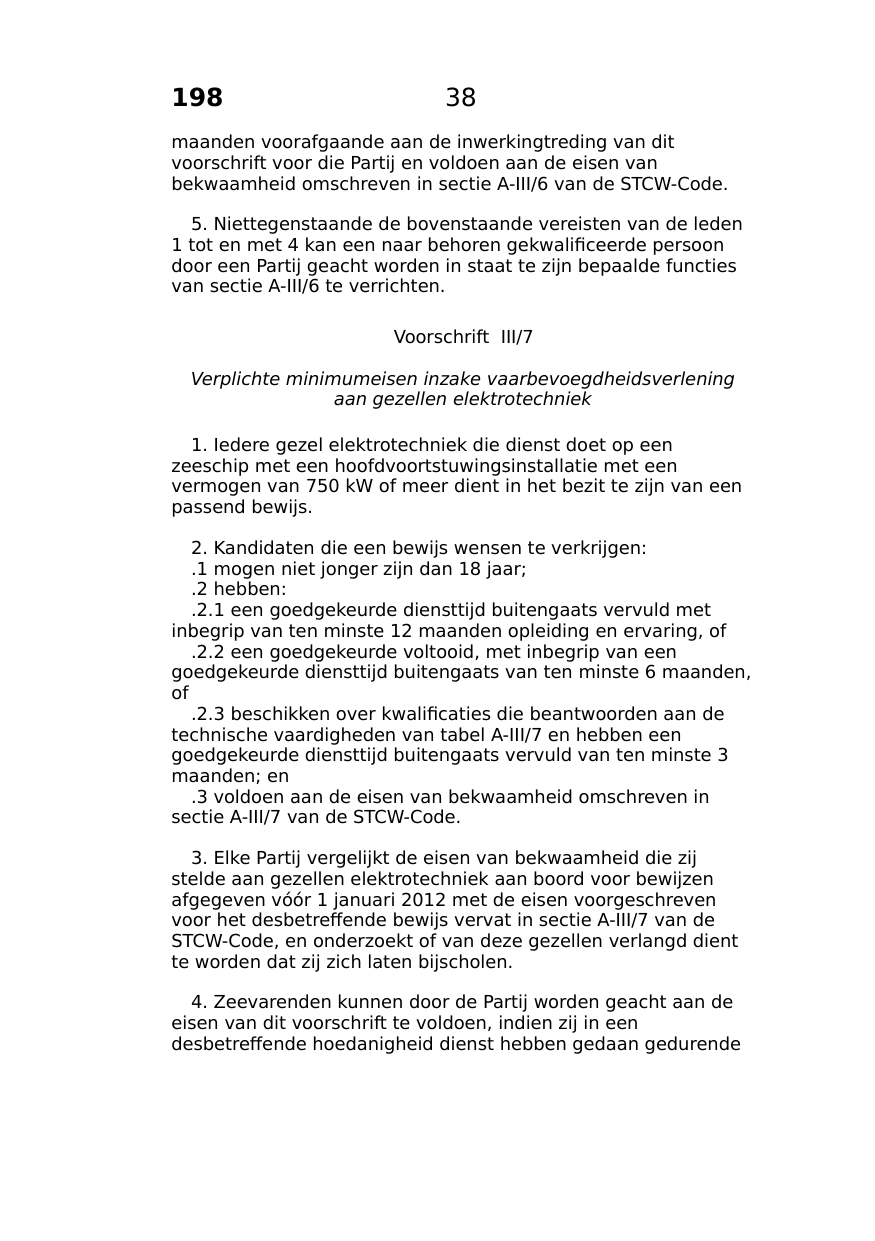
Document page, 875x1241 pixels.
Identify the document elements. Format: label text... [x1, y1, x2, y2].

text .1 mogen niet jonger zijn dan 18 jaar; [171, 558, 756, 579]
text 3. Elke Partij vergelijkt de eisen van bekwaamheid die zij stelde aan gezellen elektrotechniek aan boord voor bewijzen afgegeven vóór 1 januari 2012 met de eisen voorgeschreven voor het desbetreffende bewijs vervat in sectie A-III/7 van de STCW-Code, en onderzoekt of van deze gezellen verlangd dient te worden dat zij zich laten bijscholen. [171, 848, 756, 972]
text .2.2 een goedgekeurde voltooid, met inbegrip van een goedgekeurde diensttijd buitengaats van ten minste 6 maanden, of [171, 641, 756, 704]
text .2 hebben: [171, 579, 756, 600]
text .2.1 een goedgekeurde diensttijd buitengaats vervuld met inbegrip van ten minste 12 maanden opleiding en ervaring, of [171, 600, 756, 641]
text .3 voldoen aan de eisen van bekwaamheid omschreven in sectie A-III/7 van de STCW-Code. [171, 787, 756, 828]
subtitle Voorschrift III/7 Verplichte minimumeisen inzake vaarbevoegdheidsverlening aan gezellen elektrotechniek [171, 327, 756, 410]
text 4. Zeevarenden kunnen door de Partij worden geacht aan de eisen van dit voorschrift te voldoen, indien zij in een desbetreffende hoedanigheid dienst hebben gedaan gedurende [171, 992, 756, 1054]
text 5. Niettegenstaande de bovenstaande vereisten van de leden 1 tot en met 4 kan een naar behoren gekwalificeerde persoon door een Partij geacht worden in staat te zijn bepaalde functies van sectie A-III/6 te verrichten. [171, 214, 756, 297]
text .2.3 beschikken over kwalificaties die beantwoorden aan de technische vaardigheden van tabel A-III/7 en hebben een goedgekeurde diensttijd buitengaats vervuld van ten minste 3 maanden; en [171, 704, 756, 787]
text maanden voorafgaande aan de inwerkingtreding van dit voorschrift voor die Partij en voldoen aan de eisen van bekwaamheid omschreven in sectie A-III/6 van de STCW-Code. [171, 132, 756, 194]
text 1. Iedere gezel elektrotechniek die dienst doet op een zeeschip met een hoofdvoortstuwingsinstallatie met een vermogen van 750 kW of meer dient in het bezit te zijn van een passend bewijs. [171, 435, 756, 518]
text 2. Kandidaten die een bewijs wensen te verkrijgen: [171, 538, 756, 558]
